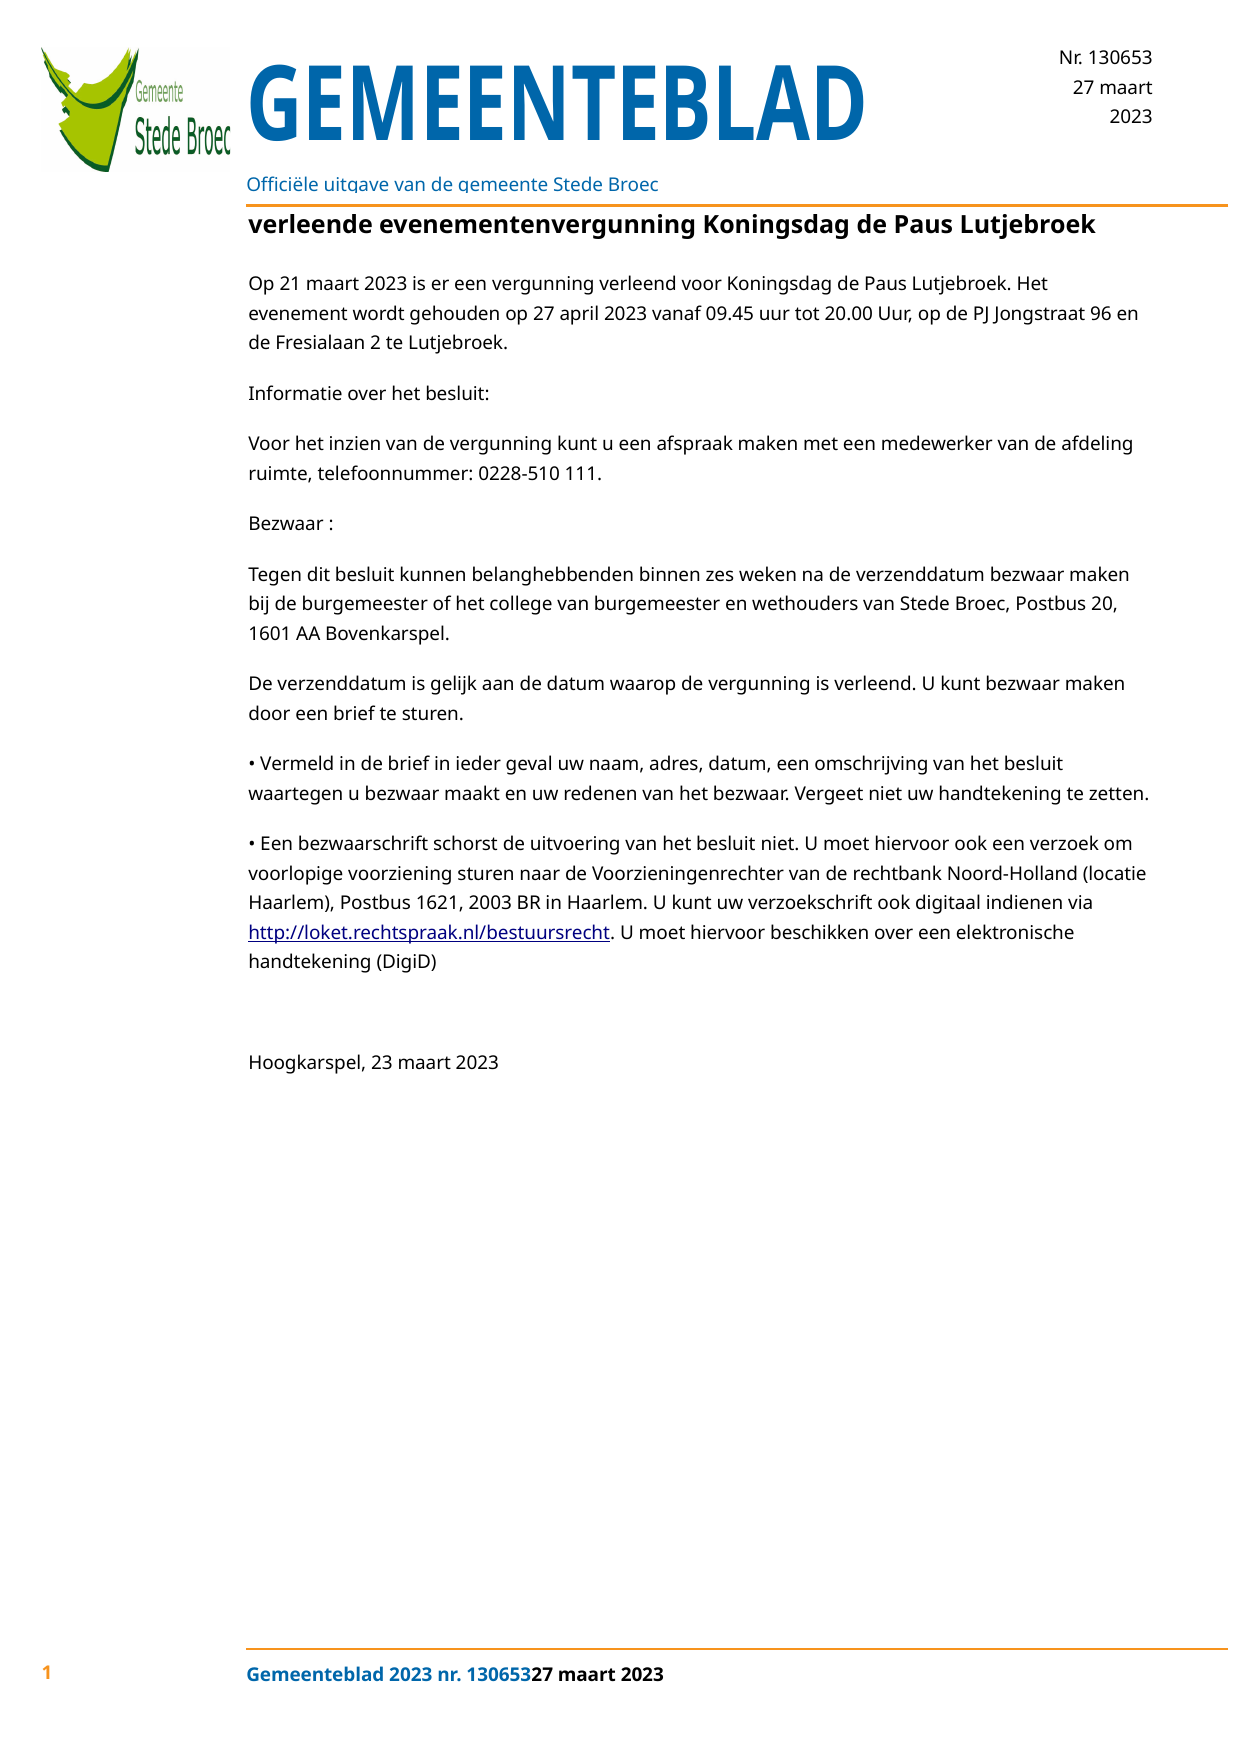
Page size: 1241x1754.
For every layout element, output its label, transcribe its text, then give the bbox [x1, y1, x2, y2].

text • Vermeld in de brief in ieder geval uw naam, adres, datum, een omschrijving van het besluit waartegen u bezwaar maakt en uw redenen van het bezwaar. Vergeet niet uw handtekening te zetten. [248, 750, 1152, 806]
picture [41, 47, 231, 172]
text De verzenddatum is gelijk aan de datum waarop de vergunning is verleend. U kunt bezwaar maken door een brief te sturen. [248, 670, 1152, 726]
text Voor het inzien van de vergunning kunt u een afspraak maken met een medewerker van de afdeling ruimte, telefoonnummer: 0228-510 111. [248, 430, 1152, 486]
text Bezwaar : [248, 510, 1152, 536]
text Op 21 maart 2023 is er een vergunning verleend voor Koningsdag de Paus Lutjebroek. Het evenement wordt gehouden op 27 april 2023 vanaf 09.45 uur tot 20.00 Uur, op de PJ Jongstraat 96 en de Fresialaan 2 te Lutjebroek. [248, 270, 1152, 355]
text verleende evenementenvergunning Koningsdag de Paus Lutjebroek [248, 207, 1152, 241]
text Tegen dit besluit kunnen belanghebbenden binnen zes weken na de verzenddatum bezwaar maken bij de burgemeester of het college van burgemeester en wethouders van Stede Broec, Postbus 20, 1601 AA Bovenkarspel. [248, 561, 1152, 646]
text • Een bezwaarschrift schorst de uitvoering van het besluit niet. U moet hiervoor ook een verzoek om voorlopige voorziening sturen naar de Voorzieningenrechter van de rechtbank Noord-Holland (locatie Haarlem), Postbus 1621, 2003 BR in Haarlem. U kunt uw verzoekschrift ook digitaal indienen via http://loket.rechtspraak.nl/bestuursrecht. U moet hiervoor beschikken over een elektronische handtekening (DigiD) [248, 830, 1152, 974]
text Hoogkarspel, 23 maart 2023 [248, 1049, 1152, 1075]
text Informatie over het besluit: [248, 380, 1152, 406]
